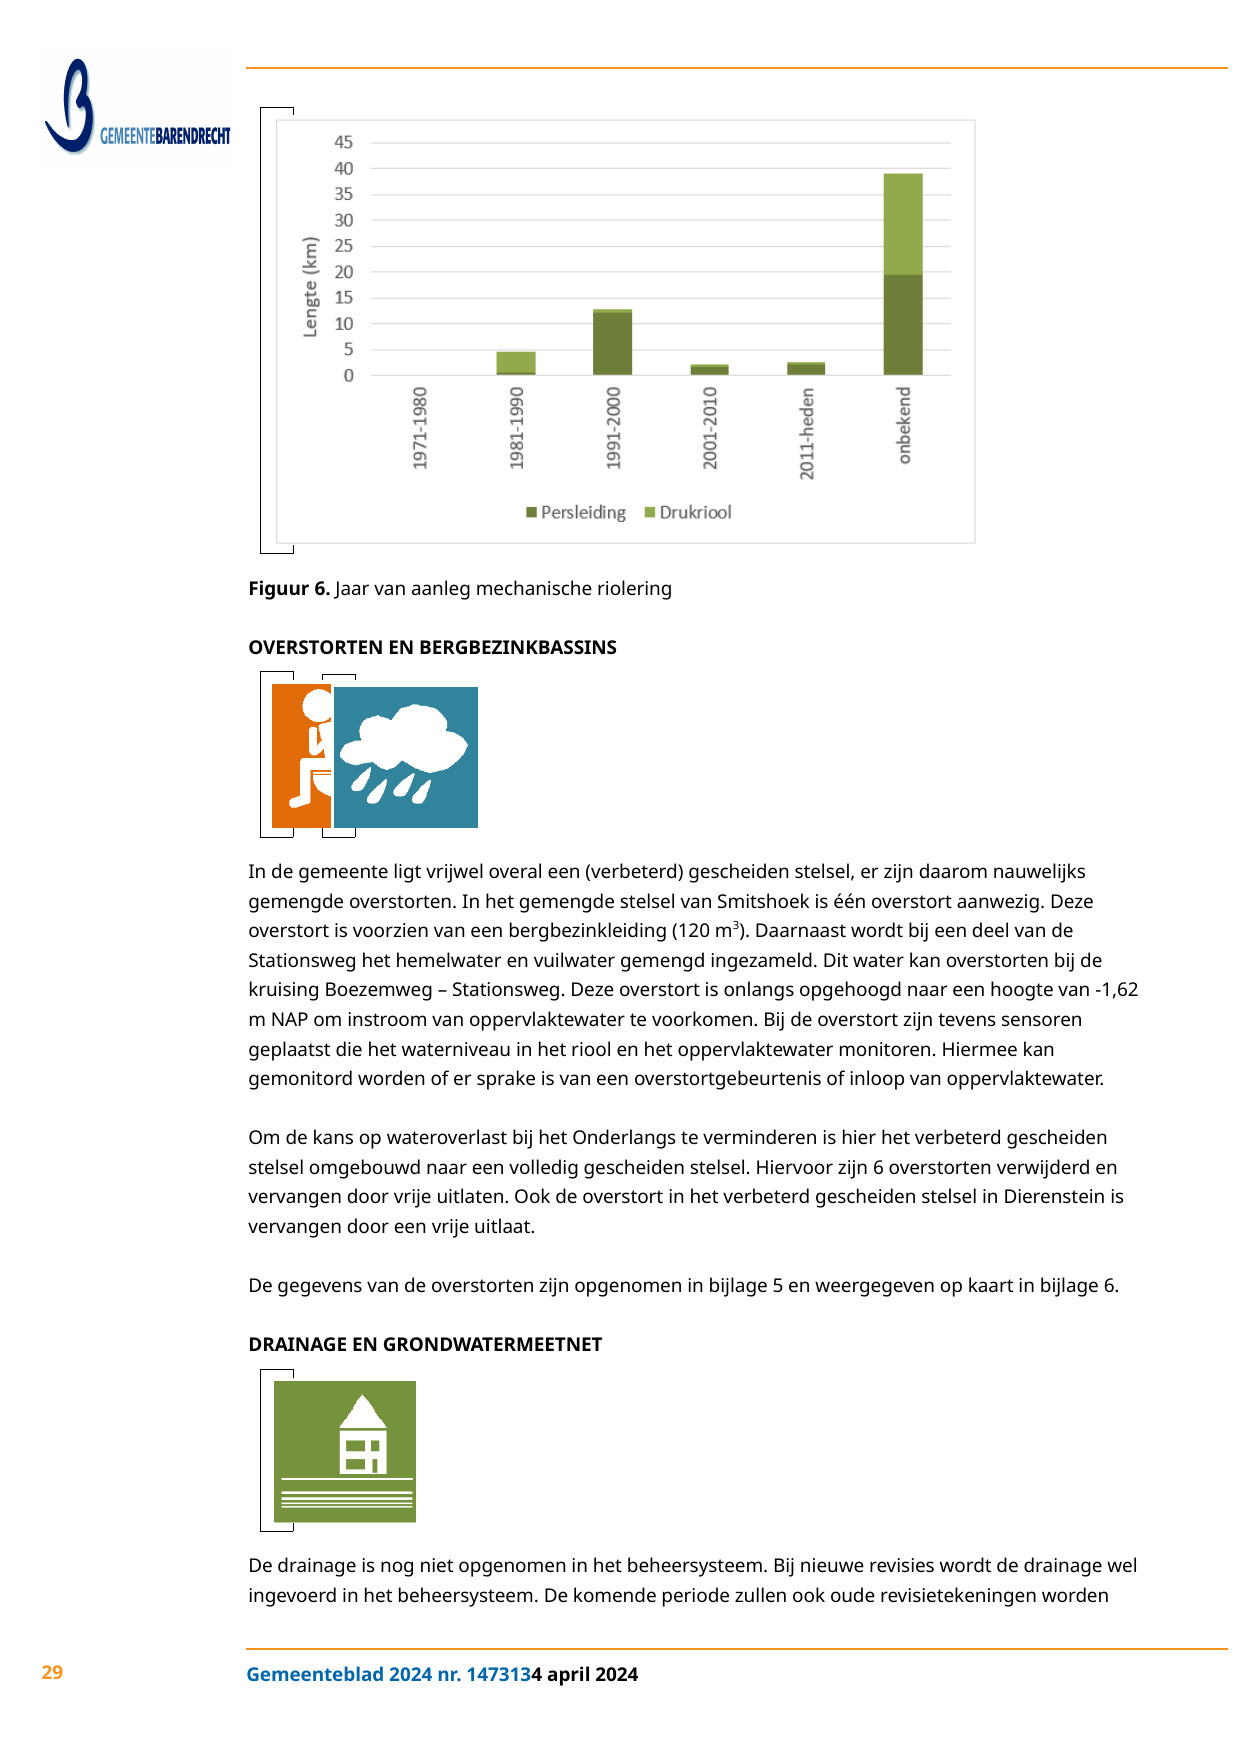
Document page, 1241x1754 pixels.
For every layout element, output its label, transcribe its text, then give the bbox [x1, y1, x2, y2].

text Figuur 6. Jaar van aanleg mechanische riolering [248, 575, 1152, 600]
text In de gemeente ligt vrijwel overal een (verbeterd) gescheiden stelsel, er zijn daarom nauwelijks gemengde overstorten. In het gemengde stelsel van Smitshoek is één overstort aanwezig. Deze overstort is voorzien van een bergbezinkleiding (120 m3). Daarnaast wordt bij een deel van de Stationsweg het hemelwater en vuilwater gemengd ingezameld. Dit water kan overstorten bij de kruising Boezemweg – Stationsweg. Deze overstort is onlangs opgehoogd naar een hoogte van -1,62 m NAP om instroom van oppervlaktewater te voorkomen. Bij de overstort zijn tevens sensoren geplaatst die het waterniveau in het riool en het oppervlaktewater monitoren. Hiermee kan gemonitord worden of er sprake is van een overstortgebeurtenis of inloop van oppervlaktewater. [248, 858, 1152, 1091]
text DRAINAGE EN GRONDWATERMEETNET [248, 1332, 1152, 1357]
text OVERSTORTEN EN BERGBEZINKBASSINS [248, 634, 1152, 659]
picture [268, 115, 978, 545]
picture [268, 1378, 417, 1523]
text De gegevens van de overstorten zijn opgenomen in bijlage 5 en weergegeven op kaart in bijlage 6. [248, 1272, 1152, 1298]
text De drainage is nog niet opgenomen in het beheersysteem. Bij nieuwe revisies wordt de drainage wel ingevoerd in het beheersysteem. De komende periode zullen ook oude revisietekeningen worden [248, 1553, 1152, 1608]
picture [41, 47, 231, 172]
picture [268, 680, 479, 828]
text Om de kans op wateroverlast bij het Onderlangs te verminderen is hier het verbeterd gescheiden stelsel omgebouwd naar een volledig gescheiden stelsel. Hiervoor zijn 6 overstorten verwijderd en vervangen door vrije uitlaten. Ook de overstort in het verbeterd gescheiden stelsel in Dierenstein is vervangen door een vrije uitlaat. [248, 1124, 1152, 1239]
